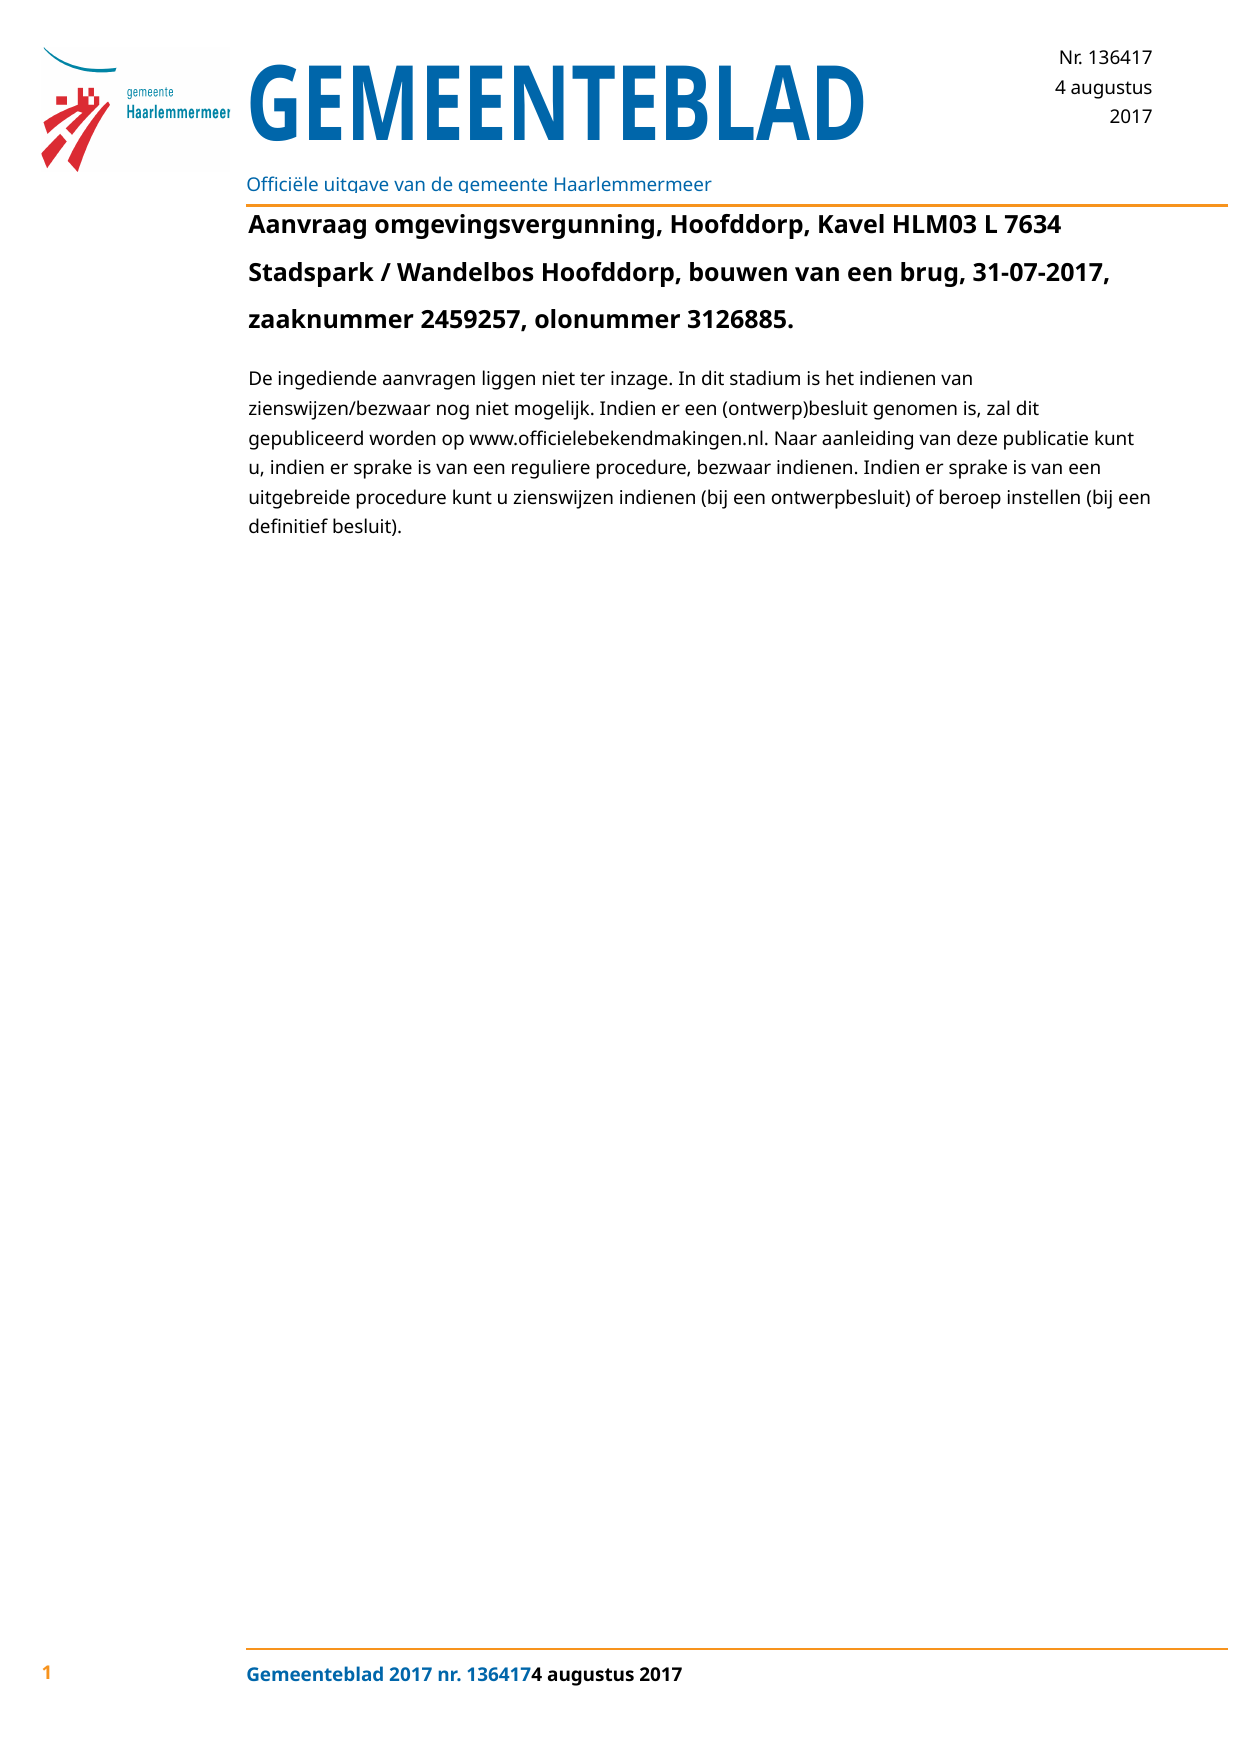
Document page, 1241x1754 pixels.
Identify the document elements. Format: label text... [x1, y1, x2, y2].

text Aanvraag omgevingsvergunning, Hoofddorp, Kavel HLM03 L 7634 Stadspark / Wandelbos Hoofddorp, bouwen van een brug, 31-07-2017, zaaknummer 2459257, olonummer 3126885. [248, 207, 1152, 336]
picture [41, 47, 231, 172]
text De ingediende aanvragen liggen niet ter inzage. In dit stadium is het indienen van zienswijzen/bezwaar nog niet mogelijk. Indien er een (ontwerp)besluit genomen is, zal dit gepubliceerd worden op www.officielebekendmakingen.nl. Naar aanleiding van deze publicatie kunt u, indien er sprake is van een reguliere procedure, bezwaar indienen. Indien er sprake is van een uitgebreide procedure kunt u zienswijzen indienen (bij een ontwerpbesluit) of beroep instellen (bij een definitief besluit). [248, 366, 1152, 539]
